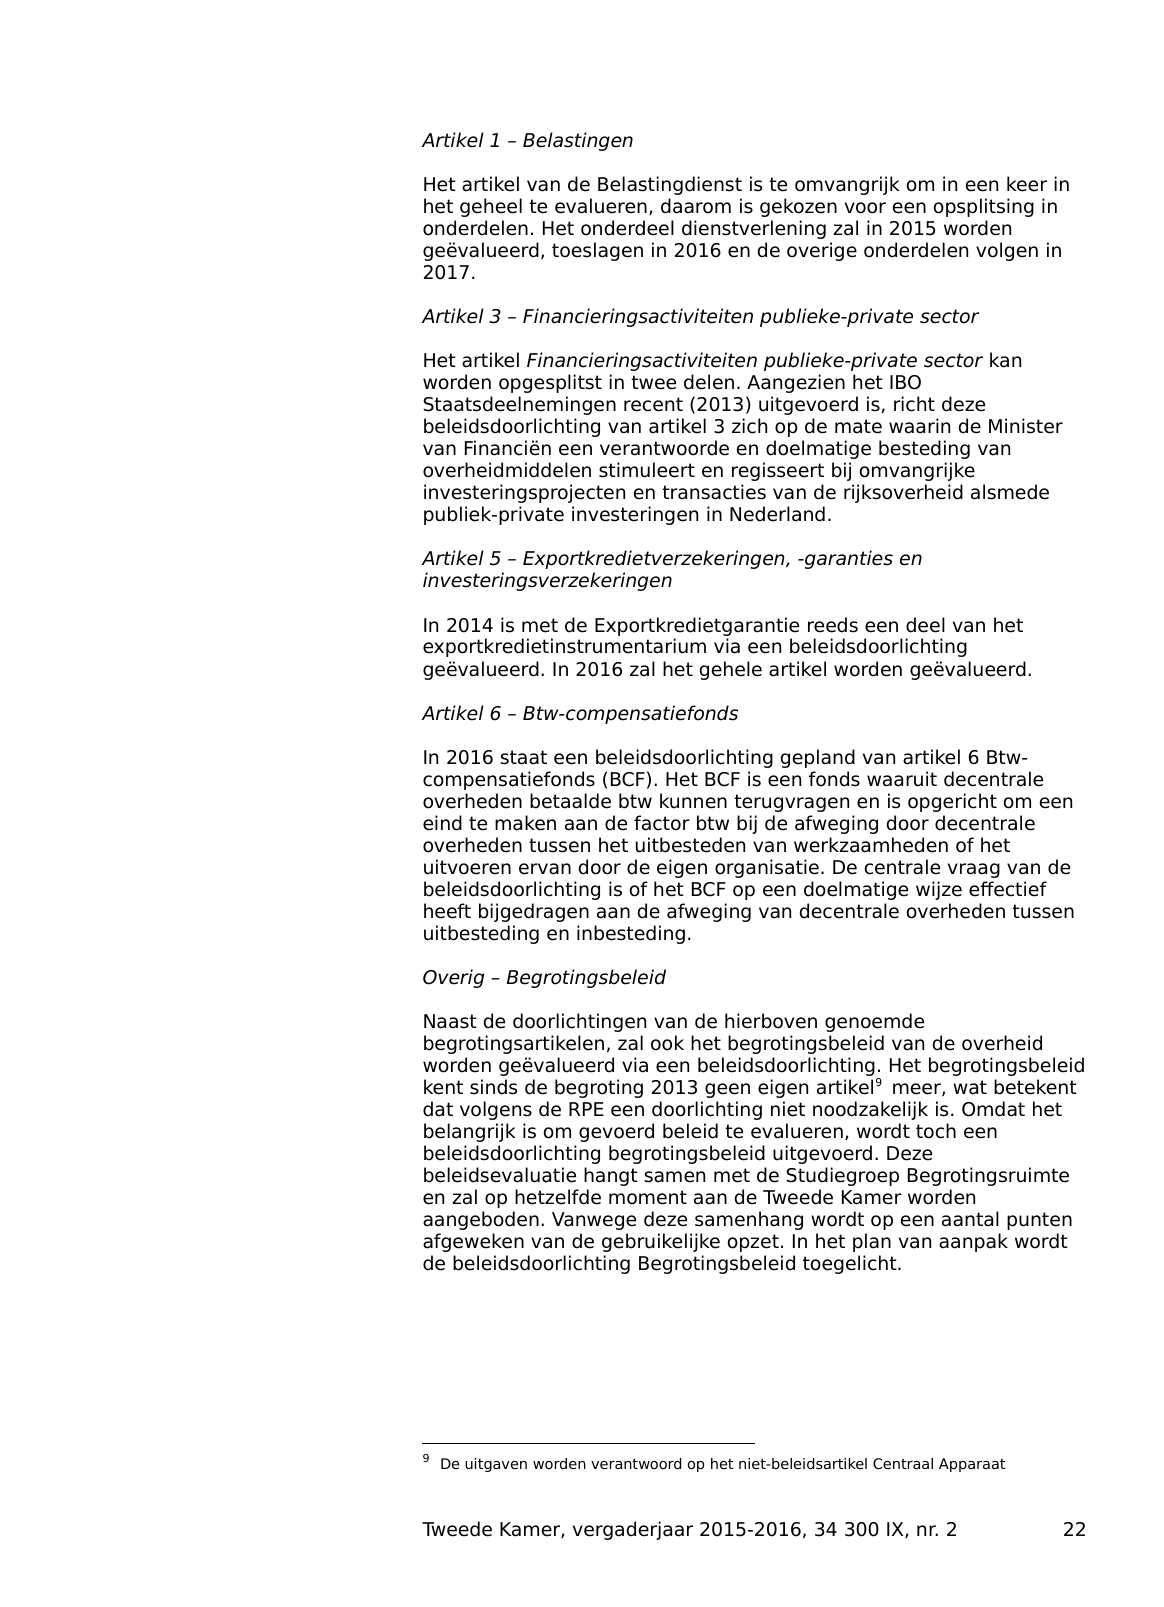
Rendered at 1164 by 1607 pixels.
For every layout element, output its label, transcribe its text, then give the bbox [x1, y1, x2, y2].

subtitle Artikel 3 – Financieringsactiviteiten publieke-private sector [422, 306, 1087, 328]
subtitle Artikel 6 – Btw-compensatiefonds [422, 703, 1087, 724]
text In 2014 is met de Exportkredietgarantie reeds een deel van het exportkredietinstrumentarium via een beleidsdoorlichting geëvalueerd. In 2016 zal het gehele artikel worden geëvalueerd. [422, 614, 1087, 680]
text Het artikel van de Belastingdienst is te omvangrijk om in een keer in het geheel te evalueren, daarom is gekozen voor een opsplitsing in onderdelen. Het onderdeel dienstverlening zal in 2015 worden geëvalueerd, toeslagen in 2016 en de overige onderdelen volgen in 2017. [422, 174, 1087, 284]
subtitle Overig – Begrotingsbeleid [422, 967, 1087, 989]
subtitle Artikel 1 – Belastingen [422, 130, 1087, 152]
text Het artikel Financieringsactiviteiten publieke-private sector kan worden opgesplitst in twee delen. Aangezien het IBO Staatsdeelnemingen recent (2013) uitgevoerd is, richt deze beleidsdoorlichting van artikel 3 zich op de mate waarin de Minister van Financiën een verantwoorde en doelmatige besteding van overheidmiddelen stimuleert en regisseert bij omvangrijke investeringsprojecten en transacties van de rijksoverheid alsmede publiek-private investeringen in Nederland. [422, 350, 1087, 526]
subtitle Artikel 5 – Exportkredietverzekeringen, -garanties en investeringsverzekeringen [422, 548, 1087, 592]
text De uitgaven worden verantwoord op het niet-beleidsartikel Centraal Apparaat [422, 1452, 1087, 1474]
text Naast de doorlichtingen van de hierboven genoemde begrotingsartikelen, zal ook het begrotingsbeleid van de overheid worden geëvalueerd via een beleidsdoorlichting. Het begrotingsbeleid kent sinds de begroting 2013 geen eigen artikel meer, wat betekent dat volgens de RPE een doorlichting niet noodzakelijk is. Omdat het belangrijk is om gevoerd beleid te evalueren, wordt toch een beleidsdoorlichting begrotingsbeleid uitgevoerd. Deze beleidsevaluatie hangt samen met de Studiegroep Begrotingsruimte en zal op hetzelfde moment aan de Tweede Kamer worden aangeboden. Vanwege deze samenhang wordt op een aantal punten afgeweken van de gebruikelijke opzet. In het plan van aanpak wordt de beleidsdoorlichting Begrotingsbeleid toegelicht. [422, 1011, 1087, 1275]
text In 2016 staat een beleidsdoorlichting gepland van artikel 6 Btw-compensatiefonds (BCF). Het BCF is een fonds waaruit decentrale overheden betaalde btw kunnen terugvragen en is opgericht om een eind te maken aan de factor btw bij de afweging door decentrale overheden tussen het uitbesteden van werkzaamheden of het uitvoeren ervan door de eigen organisatie. De centrale vraag van de beleidsdoorlichting is of het BCF op een doelmatige wijze effectief heeft bijgedragen aan de afweging van decentrale overheden tussen uitbesteding en inbesteding. [422, 747, 1087, 944]
